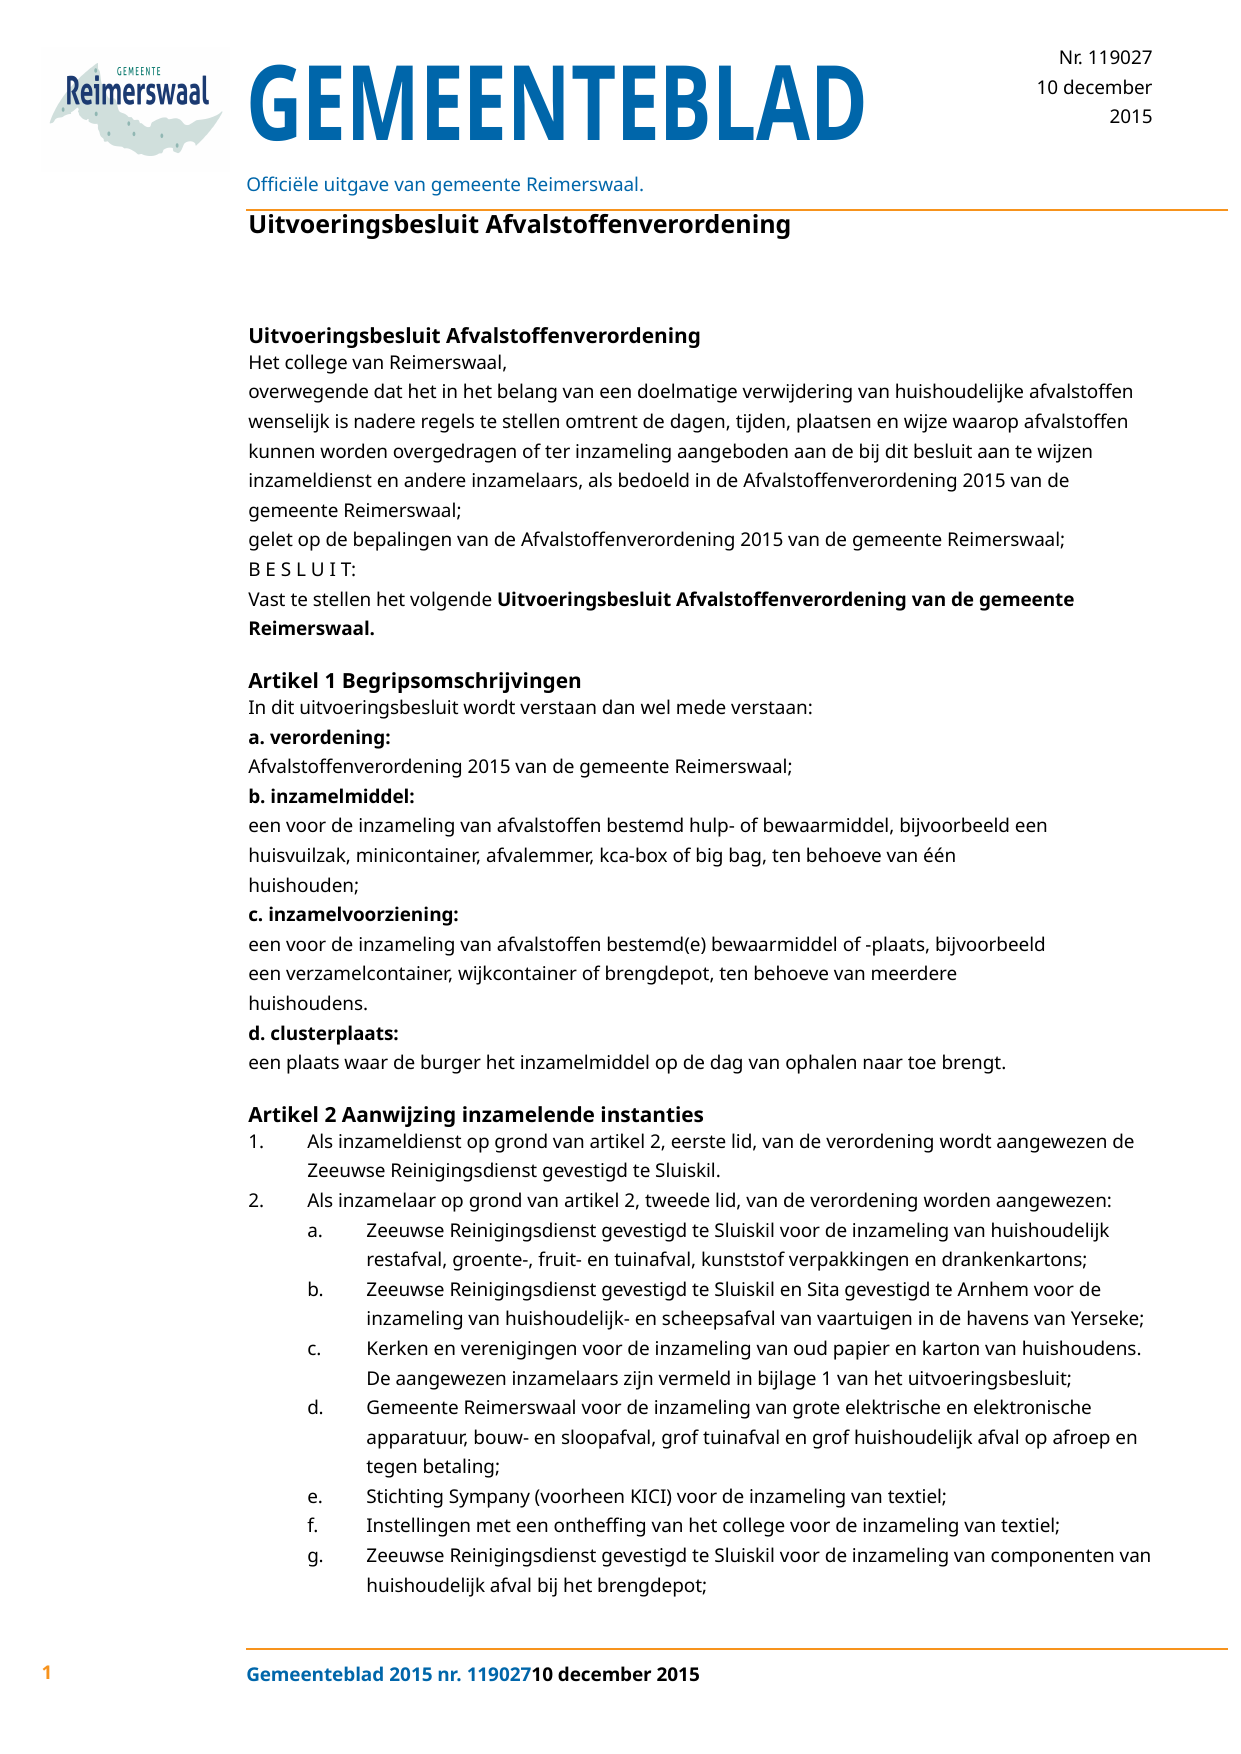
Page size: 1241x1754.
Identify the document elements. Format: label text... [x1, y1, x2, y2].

text huishoudens. [248, 990, 1152, 1016]
text a. verordening: [248, 724, 1152, 749]
text huisvuilzak, minicontainer, afvalemmer, kca-box of big bag, ten behoeve van één [248, 842, 1152, 868]
list Stichting Sympany (voorheen KICI) voor de inzameling van textiel; [307, 1483, 1152, 1509]
text een voor de inzameling van afvalstoffen bestemd hulp- of bewaarmiddel, bijvoorbeeld een [248, 813, 1152, 838]
text Uitvoeringsbesluit Afvalstoffenverordening [248, 321, 1152, 349]
list Instellingen met een ontheffing van het college voor de inzameling van textiel; [307, 1513, 1152, 1538]
list Zeeuwse Reinigingsdienst gevestigd te Sluiskil voor de inzameling van componenten van huishoudelijk afval bij het brengdepot; [307, 1542, 1152, 1598]
picture [41, 47, 231, 172]
text gelet op de bepalingen van de Afvalstoffenverordening 2015 van de gemeente Reimerswaal; [248, 527, 1152, 552]
text een verzamelcontainer, wijkcontainer of brengdepot, ten behoeve van meerdere [248, 961, 1152, 986]
text een voor de inzameling van afvalstoffen bestemd(e) bewaarmiddel of -plaats, bijvoorbeeld [248, 931, 1152, 957]
text d. clusterplaats: [248, 1020, 1152, 1045]
text B E S L U I T: [248, 556, 1152, 582]
list Gemeente Reimerswaal voor de inzameling van grote elektrische en elektronische apparatuur, bouw- en sloopafval, grof tuinafval en grof huishoudelijk afval op afroep en tegen betaling; [307, 1394, 1152, 1479]
list Kerken en verenigingen voor de inzameling van oud papier en karton van huishoudens. De aangewezen inzamelaars zijn vermeld in bijlage 1 van het uitvoeringsbesluit; [307, 1335, 1152, 1391]
text In dit uitvoeringsbesluit wordt verstaan dan wel mede verstaan: [248, 694, 1152, 720]
text huishouden; [248, 872, 1152, 897]
list Zeeuwse Reinigingsdienst gevestigd te Sluiskil en Sita gevestigd te Arnhem voor de inzameling van huishoudelijk- en scheepsafval van vaartuigen in de havens van Yerseke; [307, 1276, 1152, 1331]
text een plaats waar de burger het inzamelmiddel op de dag van ophalen naar toe brengt. [248, 1049, 1152, 1075]
list Als inzameldienst op grond van artikel 2, eerste lid, van de verordening wordt aangewezen de Zeeuwse Reinigingsdienst gevestigd te Sluiskil. [248, 1128, 1152, 1183]
text Het college van Reimerswaal, [248, 349, 1152, 375]
list Als inzamelaar op grond van artikel 2, tweede lid, van de verordening worden aangewezen: [248, 1187, 1152, 1213]
list Zeeuwse Reinigingsdienst gevestigd te Sluiskil voor de inzameling van huishoudelijk restafval, groente-, fruit- en tuinafval, kunststof verpakkingen en drankenkartons; [307, 1217, 1152, 1272]
text overwegende dat het in het belang van een doelmatige verwijdering van huishoudelijke afvalstoffen wenselijk is nadere regels te stellen omtrent de dagen, tijden, plaatsen en wijze waarop afvalstoffen kunnen worden overgedragen of ter inzameling aangeboden aan de bij dit besluit aan te wijzen inzameldienst en andere inzamelaars, als bedoeld in de Afvalstoffenverordening 2015 van de gemeente Reimerswaal; [248, 379, 1152, 523]
text Artikel 2 Aanwijzing inzamelende instanties [248, 1100, 1152, 1128]
text Artikel 1 Begripsomschrijvingen [248, 666, 1152, 694]
text c. inzamelvoorziening: [248, 901, 1152, 927]
text Afvalstoffenverordening 2015 van de gemeente Reimerswaal; [248, 753, 1152, 779]
text b. inzamelmiddel: [248, 783, 1152, 809]
text Vast te stellen het volgende Uitvoeringsbesluit Afvalstoffenverordening van de gemeente Reimerswaal. [248, 586, 1152, 641]
text Uitvoeringsbesluit Afvalstoffenverordening [248, 211, 1152, 241]
